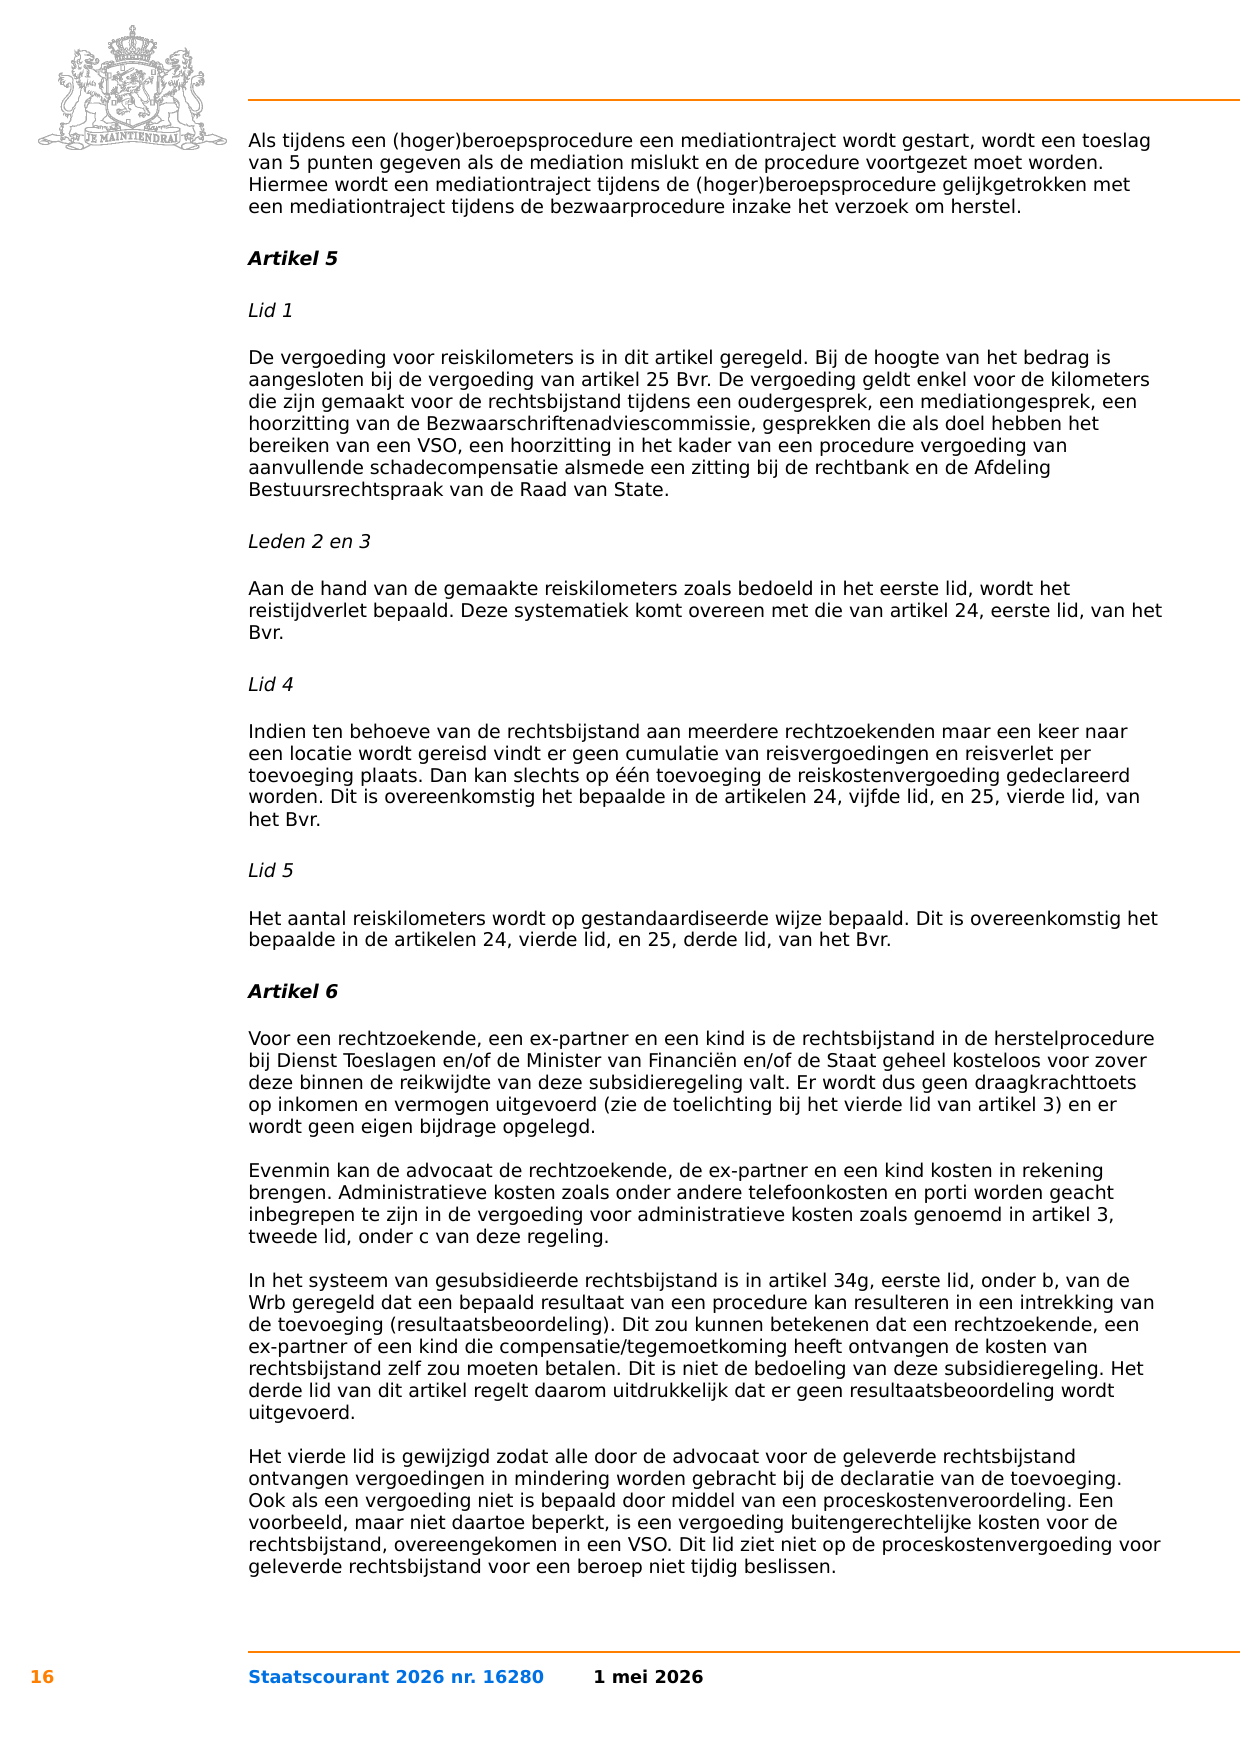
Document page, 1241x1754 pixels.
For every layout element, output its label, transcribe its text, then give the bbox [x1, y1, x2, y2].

text De vergoeding voor reiskilometers is in dit artikel geregeld. Bij de hoogte van het bedrag is aangesloten bij de vergoeding van artikel 25 Bvr. De vergoeding geldt enkel voor de kilometers die zijn gemaakt voor de rechtsbijstand tijdens een oudergesprek, een mediationgesprek, een hoorzitting van de Bezwaarschriftenadviescommissie, gesprekken die als doel hebben het bereiken van een VSO, een hoorzitting in het kader van een procedure vergoeding van aanvullende schadecompensatie alsmede een zitting bij de rechtbank en de Afdeling Bestuursrechtspraak van de Raad van State. [248, 347, 1163, 501]
text Het vierde lid is gewijzigd zodat alle door de advocaat voor de geleverde rechtsbijstand ontvangen vergoedingen in mindering worden gebracht bij de declaratie van de toevoeging. Ook als een vergoeding niet is bepaald door middel van een proceskostenveroordeling. Een voorbeeld, maar niet daartoe beperkt, is een vergoeding buitengerechtelijke kosten voor de rechtsbijstand, overeengekomen in een VSO. Dit lid ziet niet op de proceskostenvergoeding voor geleverde rechtsbijstand voor een beroep niet tijdig beslissen. [248, 1446, 1163, 1577]
text Als tijdens een (hoger)beroepsprocedure een mediationtraject wordt gestart, wordt een toeslag van 5 punten gegeven als de mediation mislukt en de procedure voortgezet moet worden. Hiermee wordt een mediationtraject tijdens de (hoger)beroepsprocedure gelijkgetrokken met een mediationtraject tijdens de bezwaarprocedure inzake het verzoek om herstel. [248, 130, 1163, 218]
subtitle Lid 5 [248, 860, 1163, 882]
subtitle Leden 2 en 3 [248, 531, 1163, 553]
subtitle Artikel 6 [248, 981, 1163, 1003]
text Evenmin kan de advocaat de rechtzoekende, de ex-partner en een kind kosten in rekening brengen. Administratieve kosten zoals onder andere telefoonkosten en porti worden geacht inbegrepen te zijn in de vergoeding voor administratieve kosten zoals genoemd in artikel 3, tweede lid, onder c van deze regeling. [248, 1160, 1163, 1248]
text In het systeem van gesubsidieerde rechtsbijstand is in artikel 34g, eerste lid, onder b, van de Wrb geregeld dat een bepaald resultaat van een procedure kan resulteren in een intrekking van de toevoeging (resultaatsbeoordeling). Dit zou kunnen betekenen dat een rechtzoekende, een ex-partner of een kind die compensatie/tegemoetkoming heeft ontvangen de kosten van rechtsbijstand zelf zou moeten betalen. Dit is niet de bedoeling van deze subsidieregeling. Het derde lid van dit artikel regelt daarom uitdrukkelijk dat er geen resultaatsbeoordeling wordt uitgevoerd. [248, 1270, 1163, 1424]
text Het aantal reiskilometers wordt op gestandaardiseerde wijze bepaald. Dit is overeenkomstig het bepaalde in de artikelen 24, vierde lid, en 25, derde lid, van het Bvr. [248, 907, 1163, 951]
text Indien ten behoeve van de rechtsbijstand aan meerdere rechtzoekenden maar een keer naar een locatie wordt gereisd vindt er geen cumulatie van reisvergoedingen en reisverlet per toevoeging plaats. Dan kan slechts op één toevoeging de reiskostenvergoeding gedeclareerd worden. Dit is overeenkomstig het bepaalde in de artikelen 24, vijfde lid, en 25, vierde lid, van het Bvr. [248, 721, 1163, 830]
text Aan de hand van de gemaakte reiskilometers zoals bedoeld in het eerste lid, wordt het reistijdverlet bepaald. Deze systematiek komt overeen met die van artikel 24, eerste lid, van het Bvr. [248, 578, 1163, 643]
text Voor een rechtzoekende, een ex-partner en een kind is de rechtsbijstand in de herstelprocedure bij Dienst Toeslagen en/of de Minister van Financiën en/of de Staat geheel kosteloos voor zover deze binnen de reikwijdte van deze subsidieregeling valt. Er wordt dus geen draagkrachttoets op inkomen en vermogen uitgevoerd (zie de toelichting bij het vierde lid van artikel 3) en er wordt geen eigen bijdrage opgelegd. [248, 1028, 1163, 1138]
subtitle Lid 4 [248, 673, 1163, 696]
subtitle Artikel 5 [248, 248, 1163, 270]
subtitle Lid 1 [248, 300, 1163, 322]
picture [38, 25, 227, 150]
